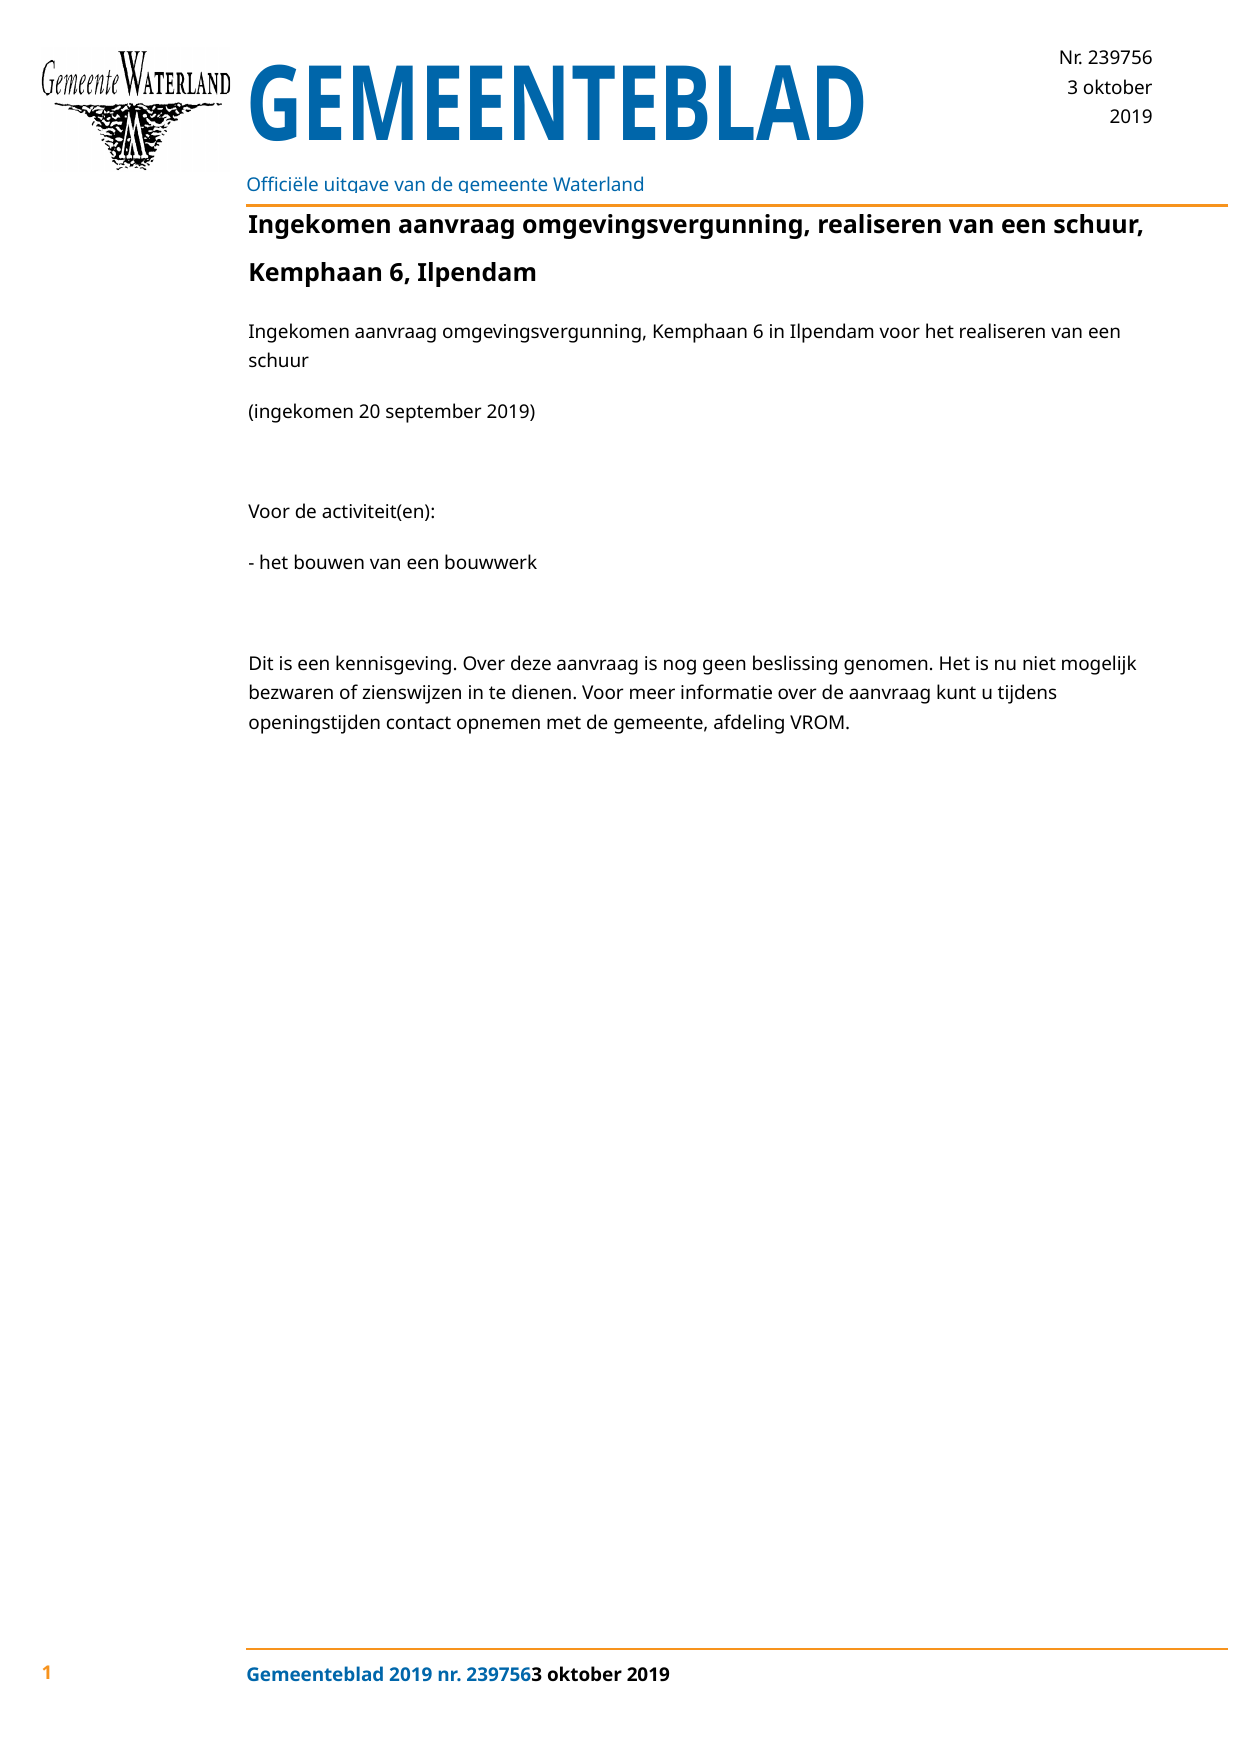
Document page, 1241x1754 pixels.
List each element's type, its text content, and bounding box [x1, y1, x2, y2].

text Ingekomen aanvraag omgevingsvergunning, Kemphaan 6 in Ilpendam voor het realiseren van een schuur [248, 318, 1152, 373]
text Voor de activiteit(en): [248, 499, 1152, 524]
text (ingekomen 20 september 2019) [248, 398, 1152, 424]
text - het bouwen van een bouwwerk [248, 549, 1152, 575]
text Dit is een kennisgeving. Over deze aanvraag is nog geen beslissing genomen. Het is nu niet mogelijk bezwaren of zienswijzen in te dienen. Voor meer informatie over de aanvraag kunt u tijdens openingstijden contact opnemen met de gemeente, afdeling VROM. [248, 650, 1152, 735]
text Ingekomen aanvraag omgevingsvergunning, realiseren van een schuur, Kemphaan 6, Ilpendam [248, 207, 1152, 288]
picture [41, 47, 231, 172]
